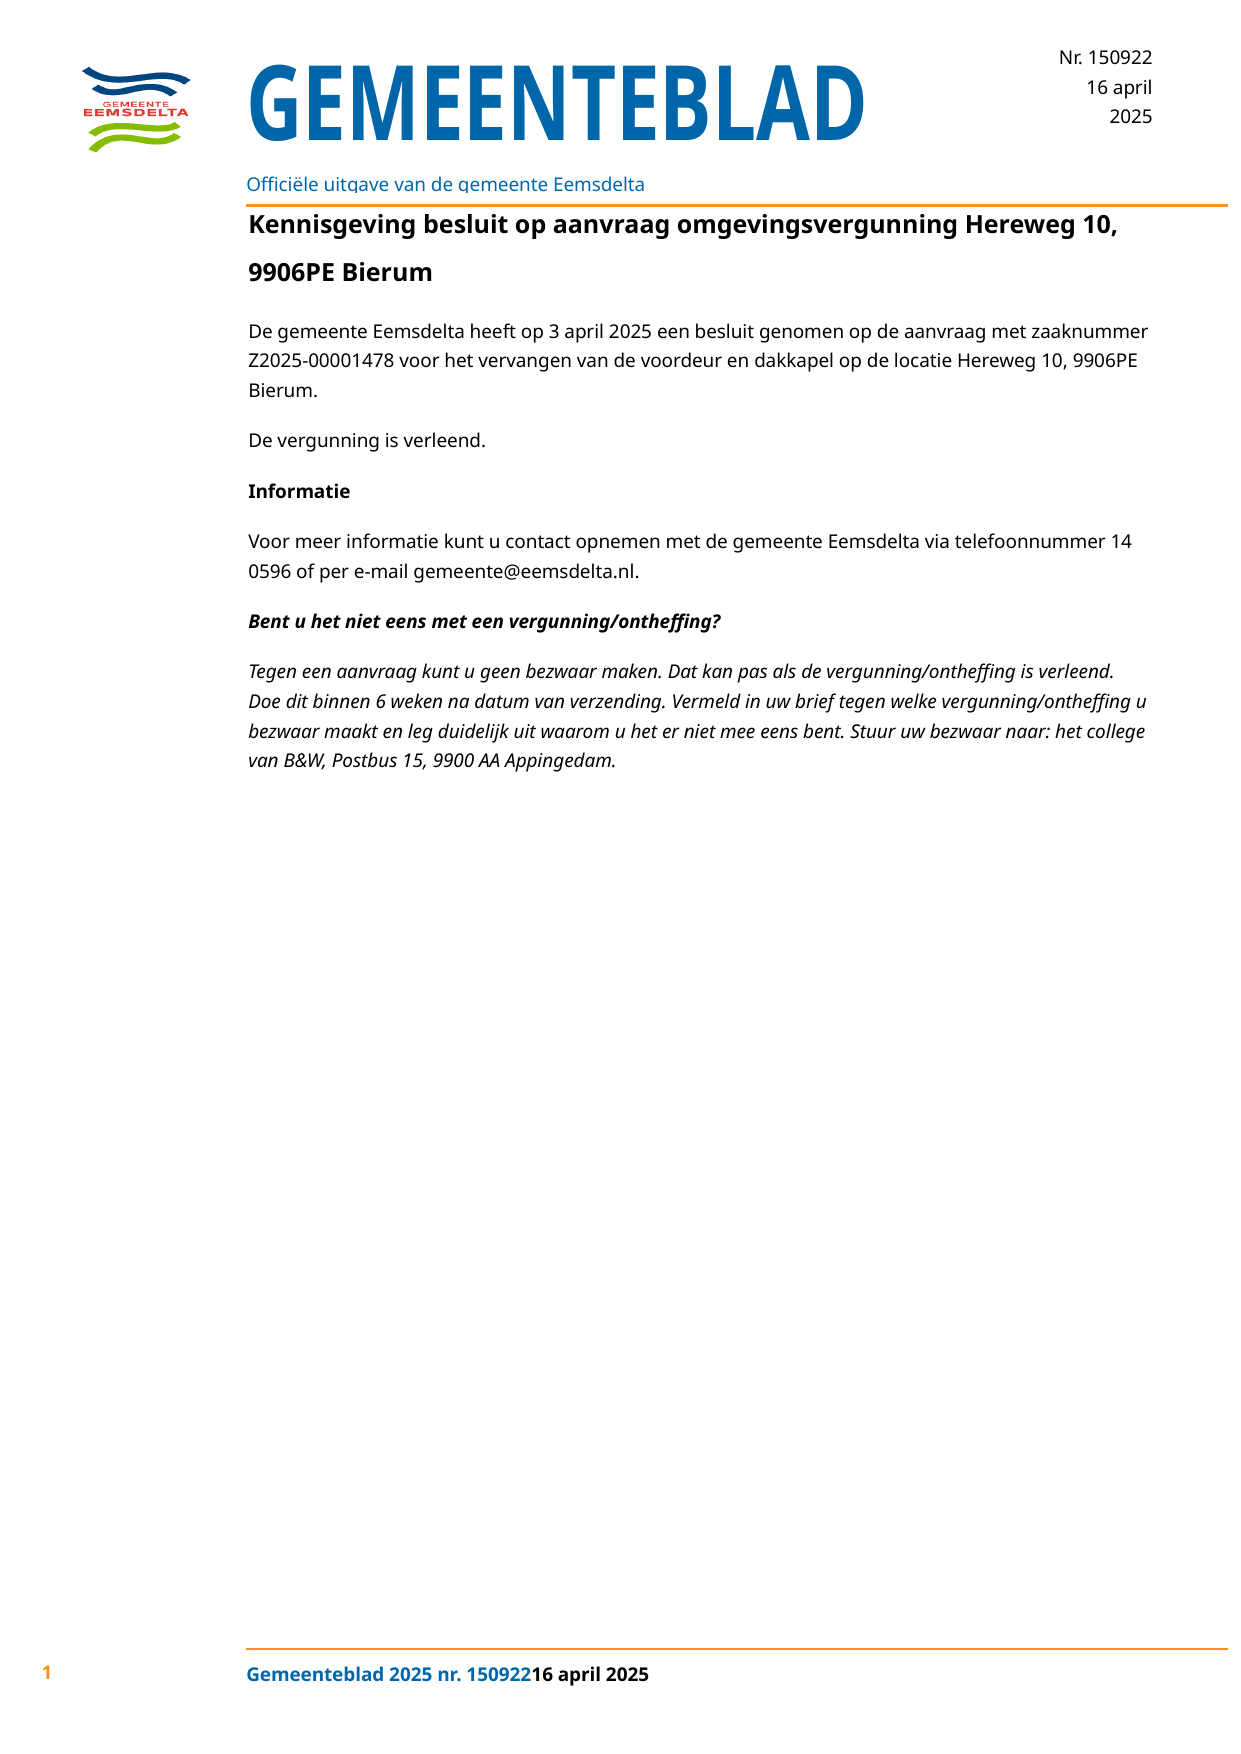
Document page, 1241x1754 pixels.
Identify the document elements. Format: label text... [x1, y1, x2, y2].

picture [41, 47, 231, 172]
text Bent u het niet eens met een vergunning/ontheffing? [248, 608, 1152, 634]
text Tegen een aanvraag kunt u geen bezwaar maken. Dat kan pas als de vergunning/ontheffing is verleend. Doe dit binnen 6 weken na datum van verzending. Vermeld in uw brief tegen welke vergunning/ontheffing u bezwaar maakt en leg duidelijk uit waarom u het er niet mee eens bent. Stuur uw bezwaar naar: het college van B&W, Postbus 15, 9900 AA Appingedam. [248, 659, 1152, 773]
text Kennisgeving besluit op aanvraag omgevingsvergunning Hereweg 10, 9906PE Bierum [248, 207, 1152, 288]
text De gemeente Eemsdelta heeft op 3 april 2025 een besluit genomen op de aanvraag met zaaknummer Z2025-00001478 voor het vervangen van de voordeur en dakkapel op de locatie Hereweg 10, 9906PE Bierum. [248, 318, 1152, 403]
text De vergunning is verleend. [248, 427, 1152, 453]
text Informatie [248, 478, 1152, 504]
text Voor meer informatie kunt u contact opnemen met de gemeente Eemsdelta via telefoonnummer 14 0596 of per e-mail gemeente@eemsdelta.nl. [248, 528, 1152, 584]
